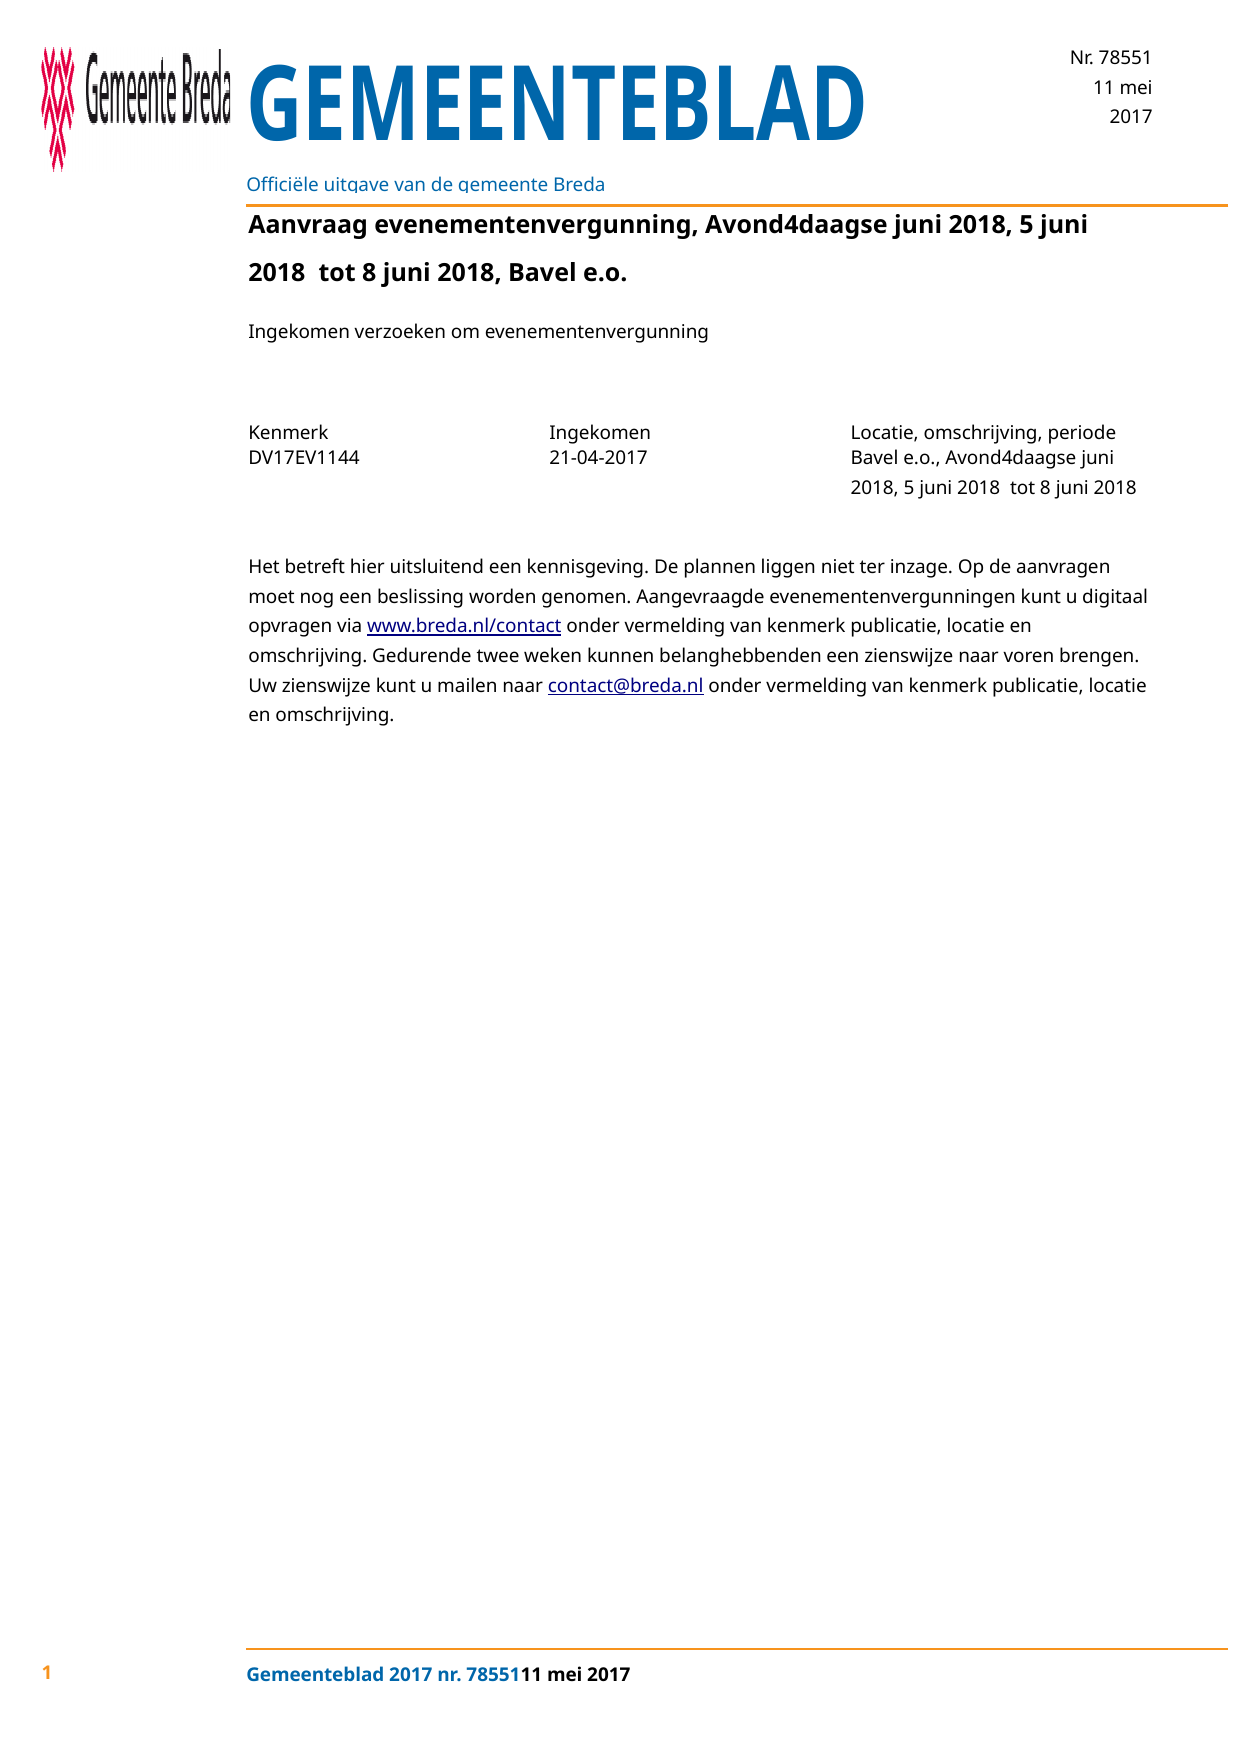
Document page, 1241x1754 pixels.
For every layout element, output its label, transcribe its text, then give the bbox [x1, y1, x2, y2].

text Het betreft hier uitsluitend een kennisgeving. De plannen liggen niet ter inzage. Op de aanvragen moet nog een beslissing worden genomen. Aangevraagde evenementenvergunningen kunt u digitaal opvragen via www.breda.nl/contact onder vermelding van kenmerk publicatie, locatie en omschrijving. Gedurende twee weken kunnen belanghebbenden een zienswijze naar voren brengen. Uw zienswijze kunt u mailen naar contact@breda.nl onder vermelding van kenmerk publicatie, locatie en omschrijving. [248, 553, 1152, 727]
table_header Kenmerk [248, 419, 549, 444]
text Aanvraag evenementenvergunning, Avond4daagse juni 2018, 5 juni 2018 tot 8 juni 2018, Bavel e.o. [248, 207, 1152, 288]
table_cell 21-04-2017 [549, 445, 850, 500]
picture [41, 47, 231, 172]
text Ingekomen verzoeken om evenementenvergunning [248, 318, 1152, 344]
table_header Locatie, omschrijving, periode [850, 419, 1152, 444]
table_cell DV17EV1144 [248, 445, 549, 500]
table_cell Bavel e.o., Avond4daagse juni 2018, 5 juni 2018 tot 8 juni 2018 [850, 445, 1152, 500]
table_header Ingekomen [549, 419, 850, 444]
